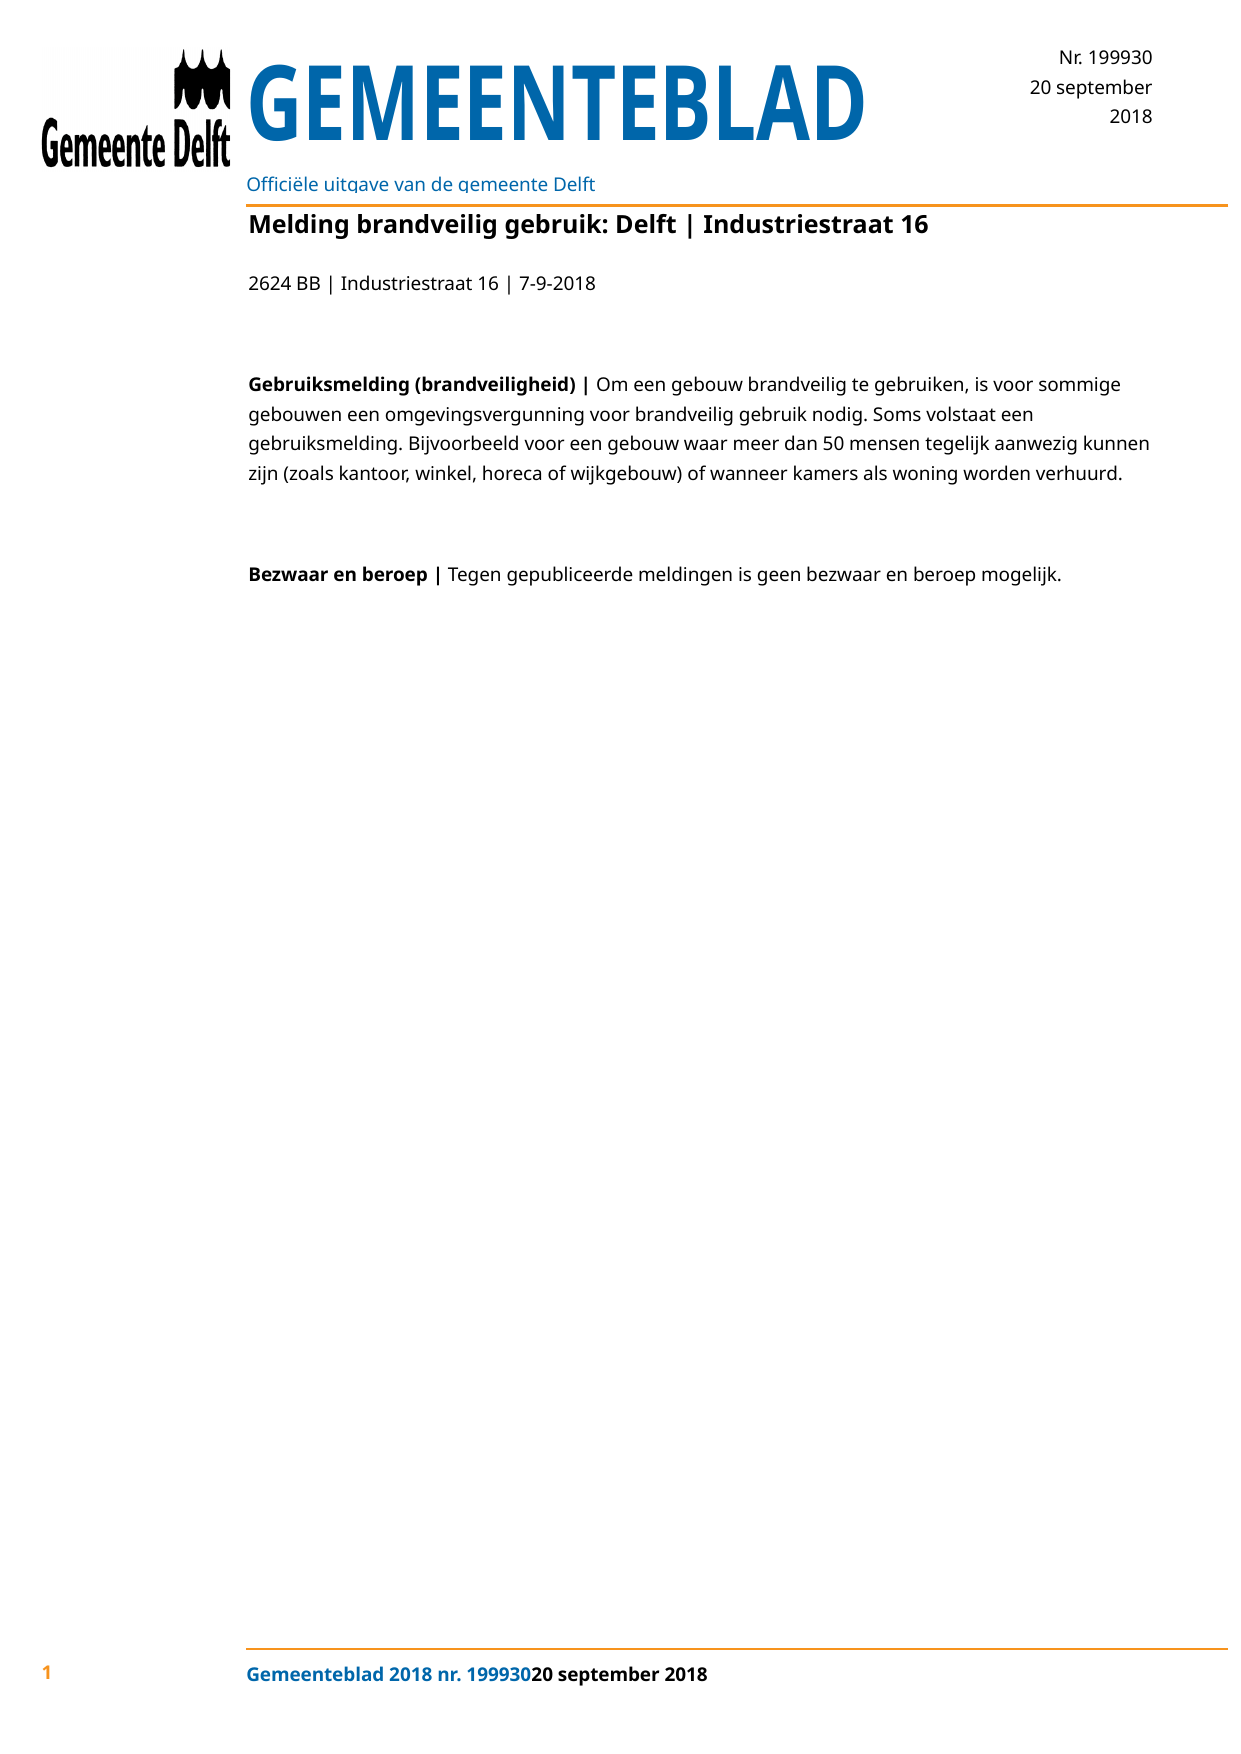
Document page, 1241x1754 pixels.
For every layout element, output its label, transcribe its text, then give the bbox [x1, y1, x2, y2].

text Gebruiksmelding (brandveiligheid) | Om een gebouw brandveilig te gebruiken, is voor sommige gebouwen een omgevingsvergunning voor brandveilig gebruik nodig. Soms volstaat een gebruiksmelding. Bijvoorbeeld voor een gebouw waar meer dan 50 mensen tegelijk aanwezig kunnen zijn (zoals kantoor, winkel, horeca of wijkgebouw) of wanneer kamers als woning worden verhuurd. [248, 371, 1152, 486]
picture [41, 47, 231, 172]
text 2624 BB | Industriestraat 16 | 7-9-2018 [248, 270, 1152, 296]
text Bezwaar en beroep | Tegen gepubliceerde meldingen is geen bezwaar en beroep mogelijk. [248, 561, 1152, 586]
text Melding brandveilig gebruik: Delft | Industriestraat 16 [248, 207, 1152, 241]
